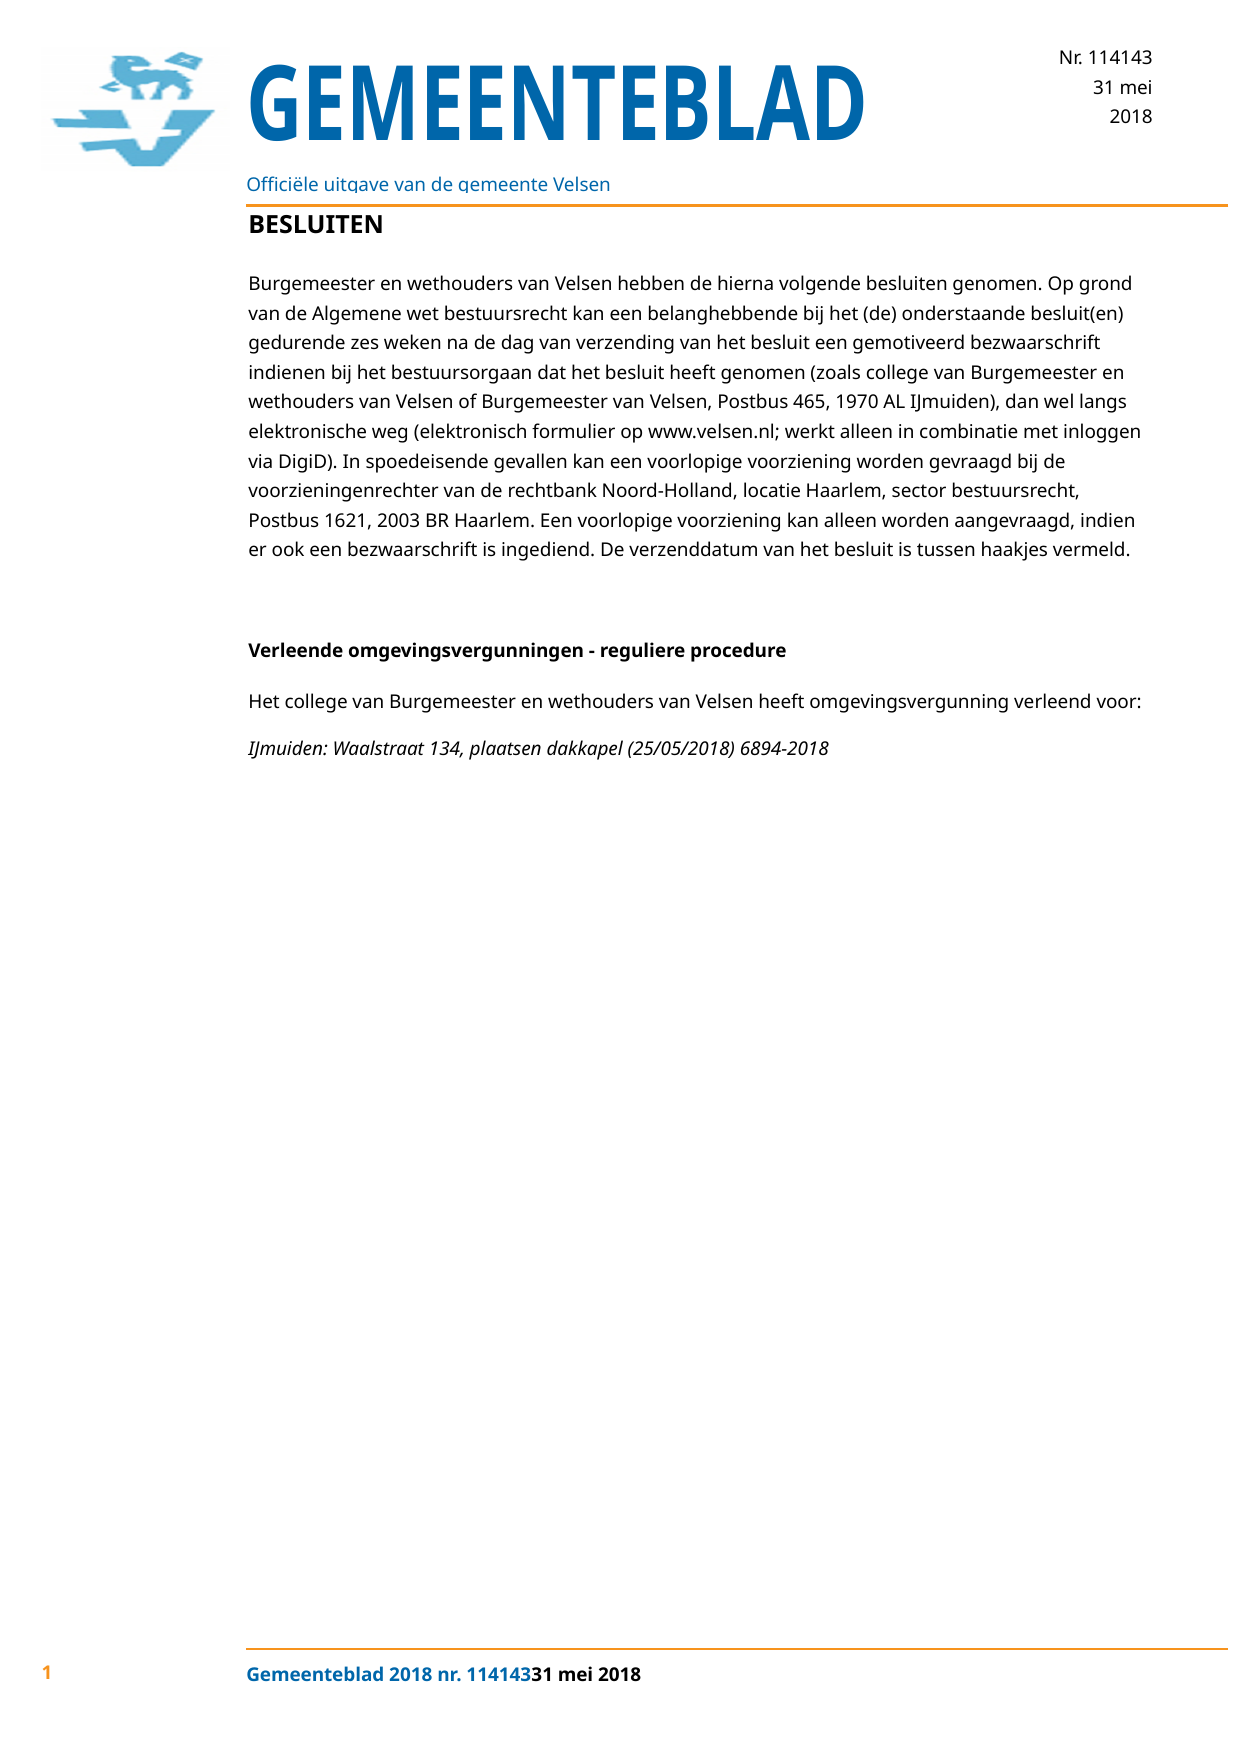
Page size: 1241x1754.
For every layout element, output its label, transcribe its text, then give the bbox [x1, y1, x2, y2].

text BESLUITEN [248, 207, 1152, 241]
text Het college van Burgemeester en wethouders van Velsen heeft omgevingsvergunning verleend voor: [248, 688, 1152, 713]
text Verleende omgevingsvergunningen - reguliere procedure [248, 637, 1152, 663]
picture [41, 47, 231, 172]
text IJmuiden: Waalstraat 134, plaatsen dakkapel (25/05/2018) 6894-2018 [248, 736, 1152, 761]
text Burgemeester en wethouders van Velsen hebben de hierna volgende besluiten genomen. Op grond van de Algemene wet bestuursrecht kan een belanghebbende bij het (de) onderstaande besluit(en) gedurende zes weken na de dag van verzending van het besluit een gemotiveerd bezwaarschrift indienen bij het bestuursorgaan dat het besluit heeft genomen (zoals college van Burgemeester en wethouders van Velsen of Burgemeester van Velsen, Postbus 465, 1970 AL IJmuiden), dan wel langs elektronische weg (elektronisch formulier op www.velsen.nl; werkt alleen in combinatie met inloggen via DigiD). In spoedeisende gevallen kan een voorlopige voorziening worden gevraagd bij de voorzieningenrechter van de rechtbank Noord-Holland, locatie Haarlem, sector bestuursrecht, Postbus 1621, 2003 BR Haarlem. Een voorlopige voorziening kan alleen worden aangevraagd, indien er ook een bezwaarschrift is ingediend. De verzenddatum van het besluit is tussen haakjes vermeld. [248, 270, 1152, 562]
